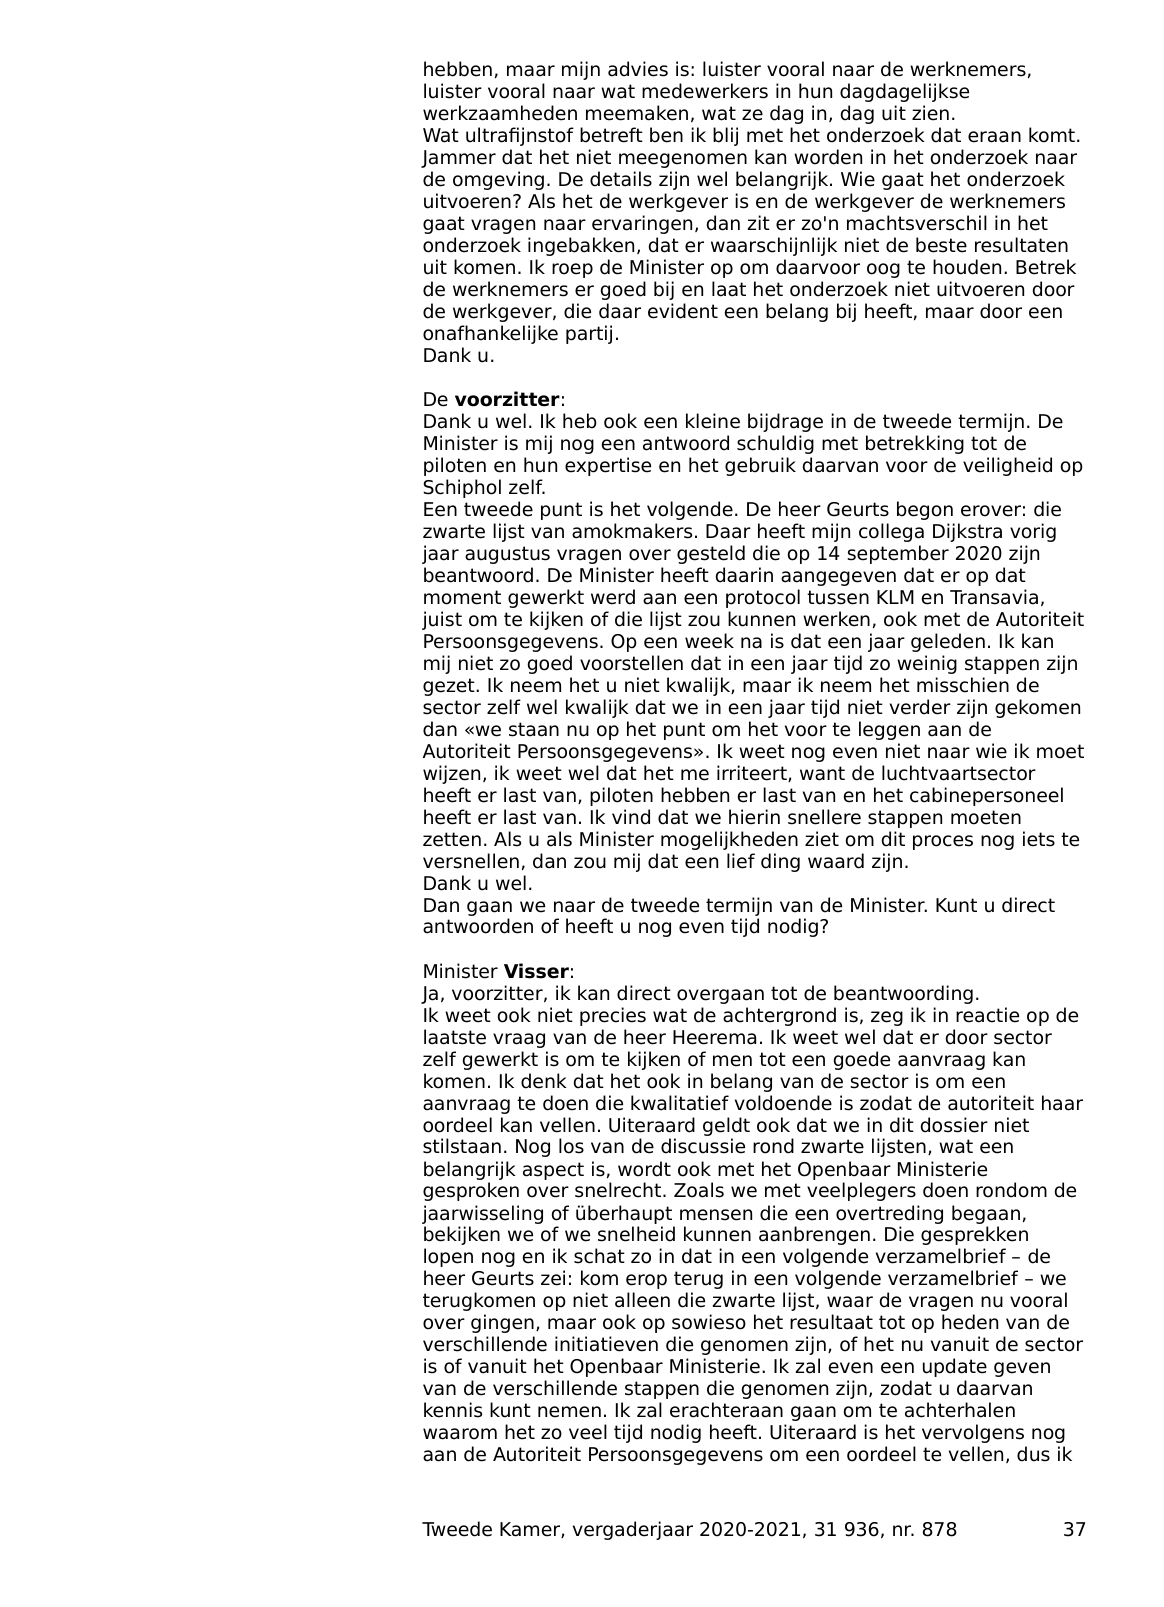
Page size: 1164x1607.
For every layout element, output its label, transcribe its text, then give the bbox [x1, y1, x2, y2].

text Een tweede punt is het volgende. De heer Geurts begon erover: die zwarte lijst van amokmakers. Daar heeft mijn collega Dijkstra vorig jaar augustus vragen over gesteld die op 14 september 2020 zijn beantwoord. De Minister heeft daarin aangegeven dat er op dat moment gewerkt werd aan een protocol tussen KLM en Transavia, juist om te kijken of die lijst zou kunnen werken, ook met de Autoriteit Persoonsgegevens. Op een week na is dat een jaar geleden. Ik kan mij niet zo goed voorstellen dat in een jaar tijd zo weinig stappen zijn gezet. Ik neem het u niet kwalijk, maar ik neem het misschien de sector zelf wel kwalijk dat we in een jaar tijd niet verder zijn gekomen dan «we staan nu op het punt om het voor te leggen aan de Autoriteit Persoonsgegevens». Ik weet nog even niet naar wie ik moet wijzen, ik weet wel dat het me irriteert, want de luchtvaartsector heeft er last van, piloten hebben er last van en het cabinepersoneel heeft er last van. Ik vind dat we hierin snellere stappen moeten zetten. Als u als Minister mogelijkheden ziet om dit proces nog iets te versnellen, dan zou mij dat een lief ding waard zijn. [422, 499, 1087, 872]
text hebben, maar mijn advies is: luister vooral naar de werknemers, luister vooral naar wat medewerkers in hun dagdagelijkse werkzaamheden meemaken, wat ze dag in, dag uit zien. [422, 59, 1087, 125]
text De voorzitter: [422, 389, 1087, 411]
text Dank u wel. Ik heb ook een kleine bijdrage in de tweede termijn. De Minister is mij nog een antwoord schuldig met betrekking tot de piloten en hun expertise en het gebruik daarvan voor de veiligheid op Schiphol zelf. [422, 411, 1087, 499]
text Wat ultrafijnstof betreft ben ik blij met het onderzoek dat eraan komt. Jammer dat het niet meegenomen kan worden in het onderzoek naar de omgeving. De details zijn wel belangrijk. Wie gaat het onderzoek uitvoeren? Als het de werkgever is en de werkgever de werknemers gaat vragen naar ervaringen, dan zit er zo'n machtsverschil in het onderzoek ingebakken, dat er waarschijnlijk niet de beste resultaten uit komen. Ik roep de Minister op om daarvoor oog te houden. Betrek de werknemers er goed bij en laat het onderzoek niet uitvoeren door de werkgever, die daar evident een belang bij heeft, maar door een onafhankelijke partij. [422, 125, 1087, 345]
text Dan gaan we naar de tweede termijn van de Minister. Kunt u direct antwoorden of heeft u nog even tijd nodig? [422, 894, 1087, 938]
text Minister Visser: [422, 961, 1087, 983]
text Dank u. [422, 345, 1087, 367]
text Dank u wel. [422, 872, 1087, 894]
text Ja, voorzitter, ik kan direct overgaan tot de beantwoording. [422, 983, 1087, 1004]
text Ik weet ook niet precies wat de achtergrond is, zeg ik in reactie op de laatste vraag van de heer Heerema. Ik weet wel dat er door sector zelf gewerkt is om te kijken of men tot een goede aanvraag kan komen. Ik denk dat het ook in belang van de sector is om een aanvraag te doen die kwalitatief voldoende is zodat de autoriteit haar oordeel kan vellen. Uiteraard geldt ook dat we in dit dossier niet stilstaan. Nog los van de discussie rond zwarte lijsten, wat een belangrijk aspect is, wordt ook met het Openbaar Ministerie gesproken over snelrecht. Zoals we met veelplegers doen rondom de jaarwisseling of überhaupt mensen die een overtreding begaan, bekijken we of we snelheid kunnen aanbrengen. Die gesprekken lopen nog en ik schat zo in dat in een volgende verzamelbrief – de heer Geurts zei: kom erop terug in een volgende verzamelbrief – we terugkomen op niet alleen die zwarte lijst, waar de vragen nu vooral over gingen, maar ook op sowieso het resultaat tot op heden van de verschillende initiatieven die genomen zijn, of het nu vanuit de sector is of vanuit het Openbaar Ministerie. Ik zal even een update geven van de verschillende stappen die genomen zijn, zodat u daarvan kennis kunt nemen. Ik zal erachteraan gaan om te achterhalen waarom het zo veel tijd nodig heeft. Uiteraard is het vervolgens nog aan de Autoriteit Persoonsgegevens om een oordeel te vellen, dus ik [422, 1004, 1087, 1466]
